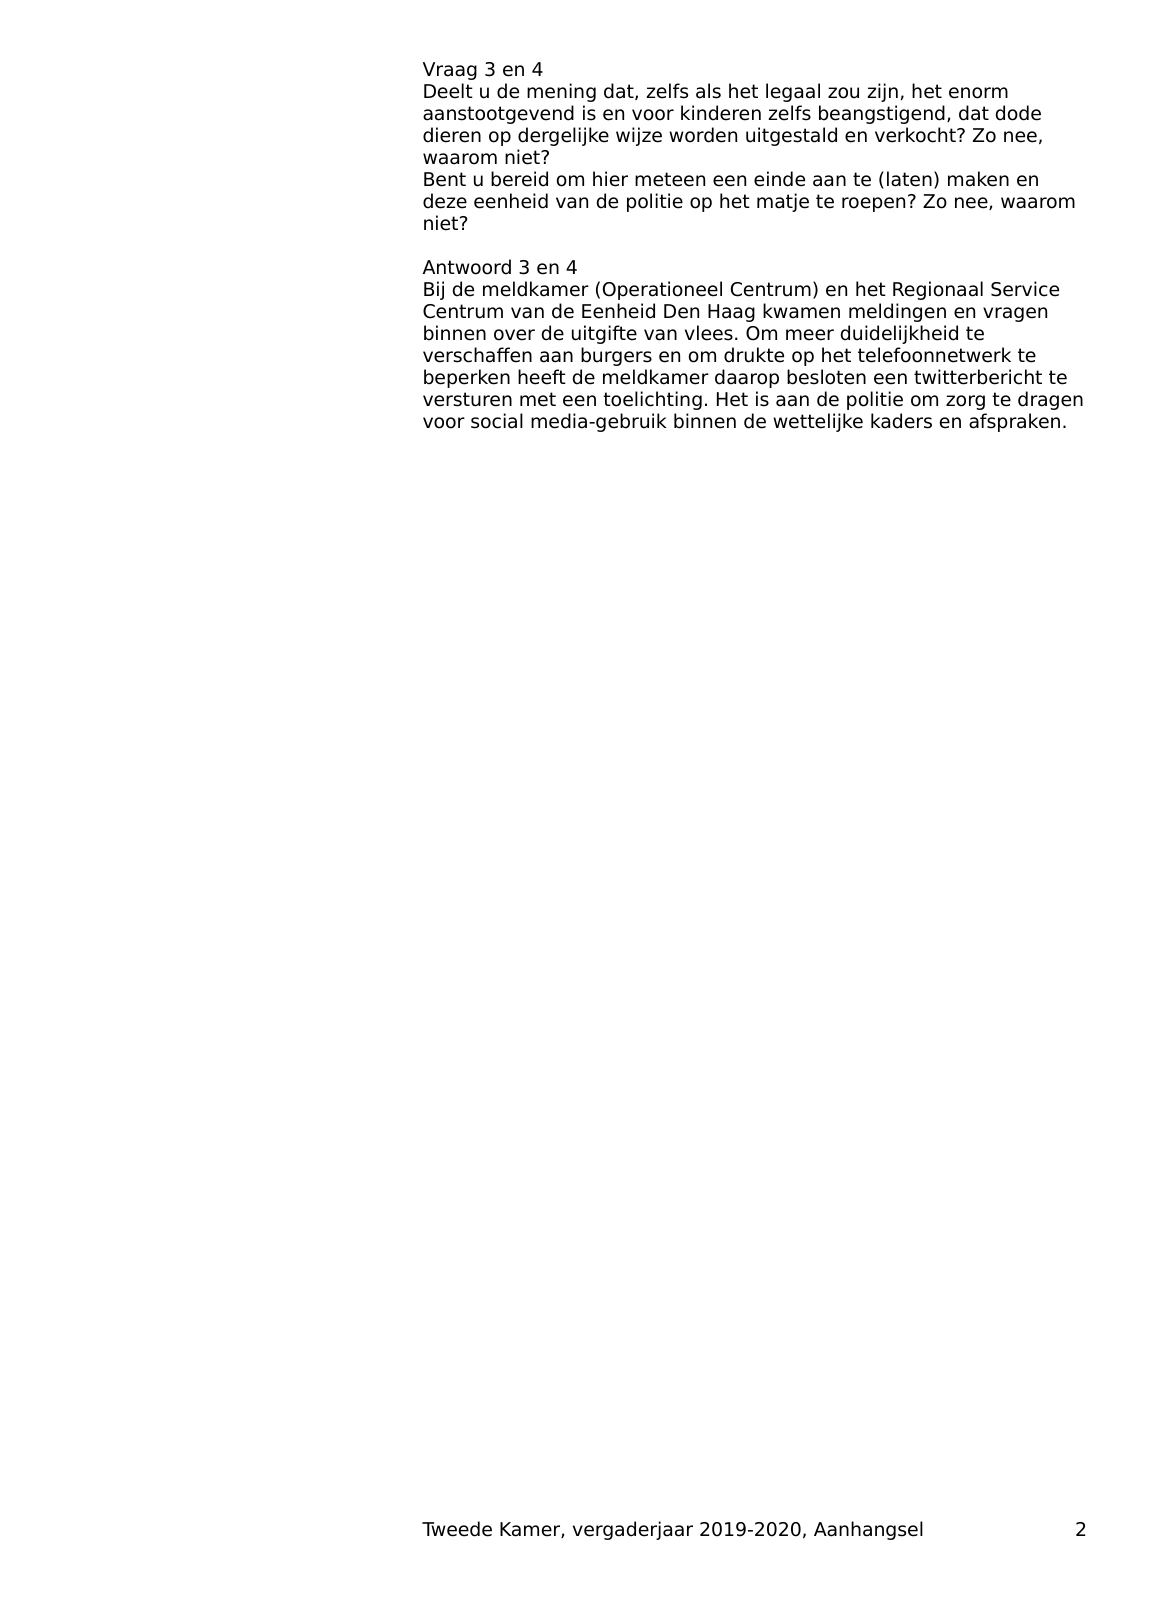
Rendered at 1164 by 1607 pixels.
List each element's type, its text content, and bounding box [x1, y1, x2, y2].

text Antwoord 3 en 4 [422, 257, 1087, 279]
text Bij de meldkamer (Operationeel Centrum) en het Regionaal Service Centrum van de Eenheid Den Haag kwamen meldingen en vragen binnen over de uitgifte van vlees. Om meer duidelijkheid te verschaffen aan burgers en om drukte op het telefoonnetwerk te beperken heeft de meldkamer daarop besloten een twitterbericht te versturen met een toelichting. Het is aan de politie om zorg te dragen voor social media-gebruik binnen de wettelijke kaders en afspraken. [422, 279, 1087, 433]
text Vraag 3 en 4 [422, 59, 1087, 81]
text Deelt u de mening dat, zelfs als het legaal zou zijn, het enorm aanstootgevend is en voor kinderen zelfs beangstigend, dat dode dieren op dergelijke wijze worden uitgestald en verkocht? Zo nee, waarom niet? [422, 81, 1087, 169]
text Bent u bereid om hier meteen een einde aan te (laten) maken en deze eenheid van de politie op het matje te roepen? Zo nee, waarom niet? [422, 169, 1087, 235]
